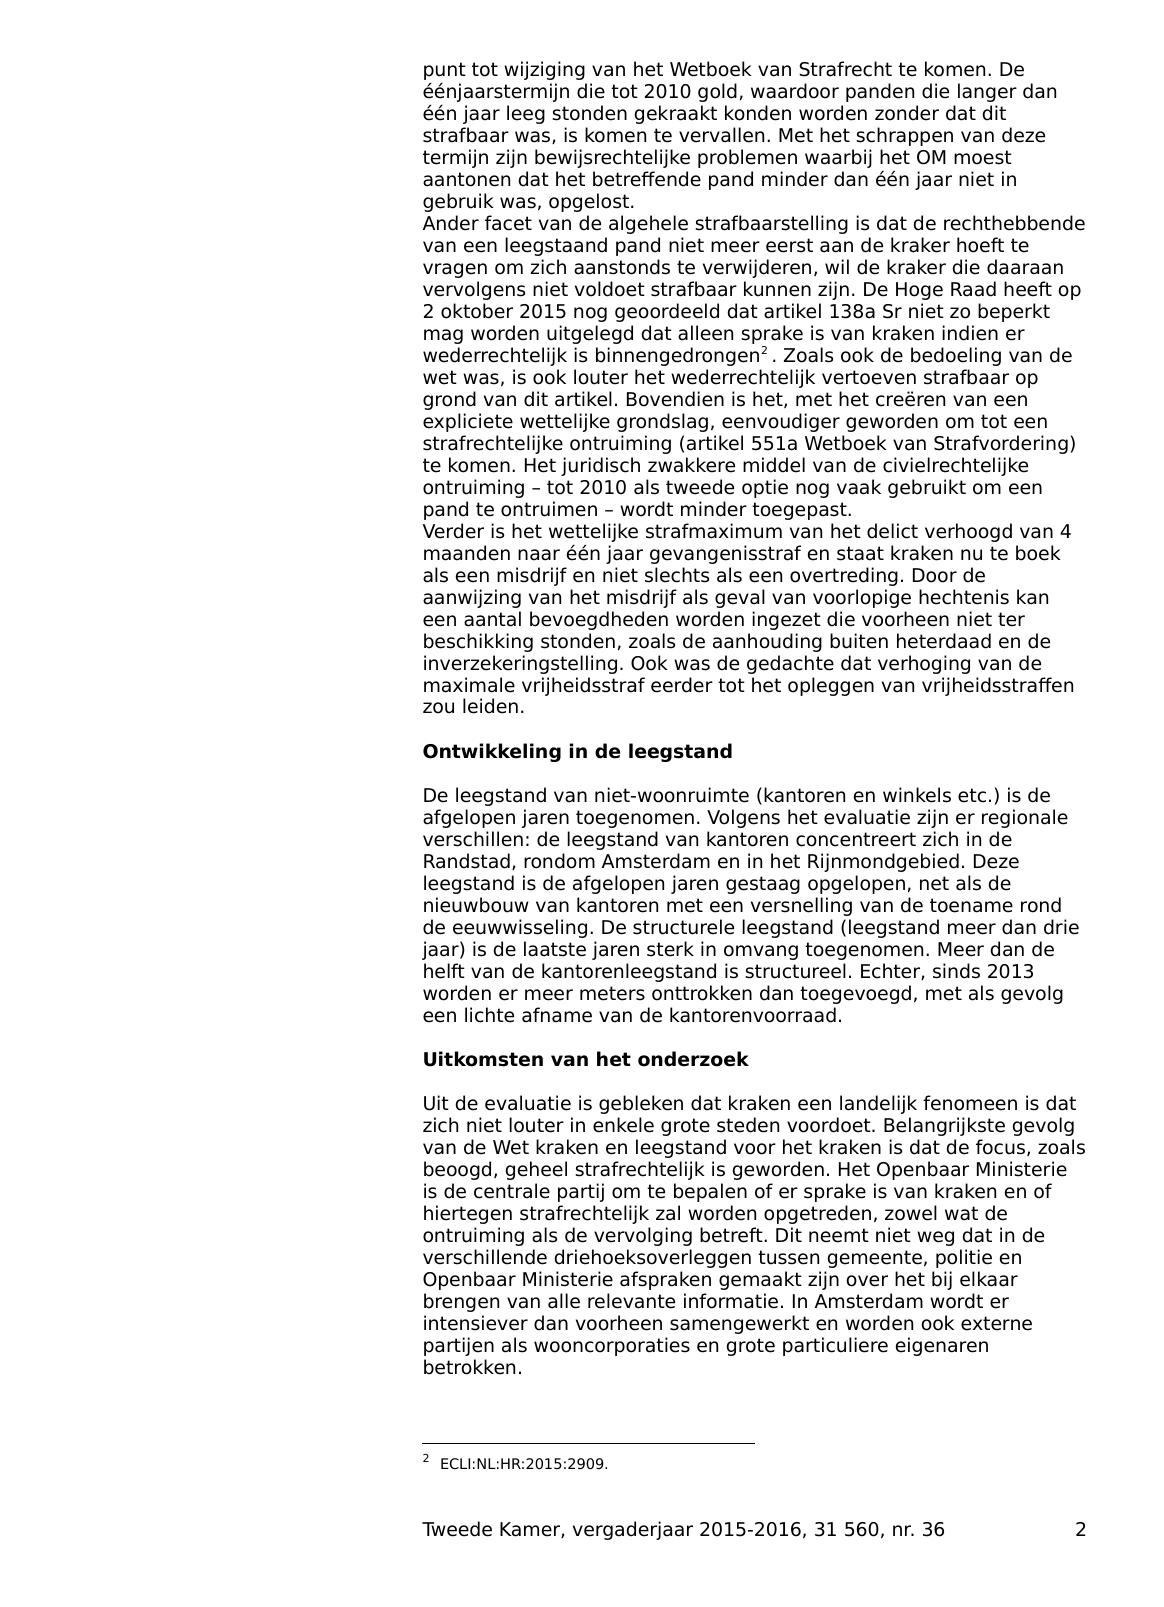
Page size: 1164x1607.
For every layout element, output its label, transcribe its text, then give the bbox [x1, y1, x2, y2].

text De leegstand van niet-woonruimte (kantoren en winkels etc.) is de afgelopen jaren toegenomen. Volgens het evaluatie zijn er regionale verschillen: de leegstand van kantoren concentreert zich in de Randstad, rondom Amsterdam en in het Rijnmondgebied. Deze leegstand is de afgelopen jaren gestaag opgelopen, net als de nieuwbouw van kantoren met een versnelling van de toename rond de eeuwwisseling. De structurele leegstand (leegstand meer dan drie jaar) is de laatste jaren sterk in omvang toegenomen. Meer dan de helft van de kantorenleegstand is structureel. Echter, sinds 2013 worden er meer meters onttrokken dan toegevoegd, met als gevolg een lichte afname van de kantorenvoorraad. [422, 785, 1087, 1027]
text punt tot wijziging van het Wetboek van Strafrecht te komen. De éénjaarstermijn die tot 2010 gold, waardoor panden die langer dan één jaar leeg stonden gekraakt konden worden zonder dat dit strafbaar was, is komen te vervallen. Met het schrappen van deze termijn zijn bewijsrechtelijke problemen waarbij het OM moest aantonen dat het betreffende pand minder dan één jaar niet in gebruik was, opgelost. [422, 59, 1087, 213]
subtitle Ontwikkeling in de leegstand [422, 741, 1087, 763]
text Uit de evaluatie is gebleken dat kraken een landelijk fenomeen is dat zich niet louter in enkele grote steden voordoet. Belangrijkste gevolg van de Wet kraken en leegstand voor het kraken is dat de focus, zoals beoogd, geheel strafrechtelijk is geworden. Het Openbaar Ministerie is de centrale partij om te bepalen of er sprake is van kraken en of hiertegen strafrechtelijk zal worden opgetreden, zowel wat de ontruiming als de vervolging betreft. Dit neemt niet weg dat in de verschillende driehoeksoverleggen tussen gemeente, politie en Openbaar Ministerie afspraken gemaakt zijn over het bij elkaar brengen van alle relevante informatie. In Amsterdam wordt er intensiever dan voorheen samengewerkt en worden ook externe partijen als wooncorporaties en grote particuliere eigenaren betrokken. [422, 1093, 1087, 1379]
subtitle Uitkomsten van het onderzoek [422, 1049, 1087, 1071]
text Verder is het wettelijke strafmaximum van het delict verhoogd van 4 maanden naar één jaar gevangenisstraf en staat kraken nu te boek als een misdrijf en niet slechts als een overtreding. Door de aanwijzing van het misdrijf als geval van voorlopige hechtenis kan een aantal bevoegdheden worden ingezet die voorheen niet ter beschikking stonden, zoals de aanhouding buiten heterdaad en de inverzekeringstelling. Ook was de gedachte dat verhoging van de maximale vrijheidsstraf eerder tot het opleggen van vrijheidsstraffen zou leiden. [422, 521, 1087, 718]
text ECLI:NL:HR:2015:2909. [422, 1452, 1087, 1474]
text Ander facet van de algehele strafbaarstelling is dat de rechthebbende van een leegstaand pand niet meer eerst aan de kraker hoeft te vragen om zich aanstonds te verwijderen, wil de kraker die daaraan vervolgens niet voldoet strafbaar kunnen zijn. De Hoge Raad heeft op 2 oktober 2015 nog geoordeeld dat artikel 138a Sr niet zo beperkt mag worden uitgelegd dat alleen sprake is van kraken indien er wederrechtelijk is binnengedrongen. Zoals ook de bedoeling van de wet was, is ook louter het wederrechtelijk vertoeven strafbaar op grond van dit artikel. Bovendien is het, met het creëren van een expliciete wettelijke grondslag, eenvoudiger geworden om tot een strafrechtelijke ontruiming (artikel 551a Wetboek van Strafvordering) te komen. Het juridisch zwakkere middel van de civielrechtelijke ontruiming – tot 2010 als tweede optie nog vaak gebruikt om een pand te ontruimen – wordt minder toegepast. [422, 213, 1087, 521]
